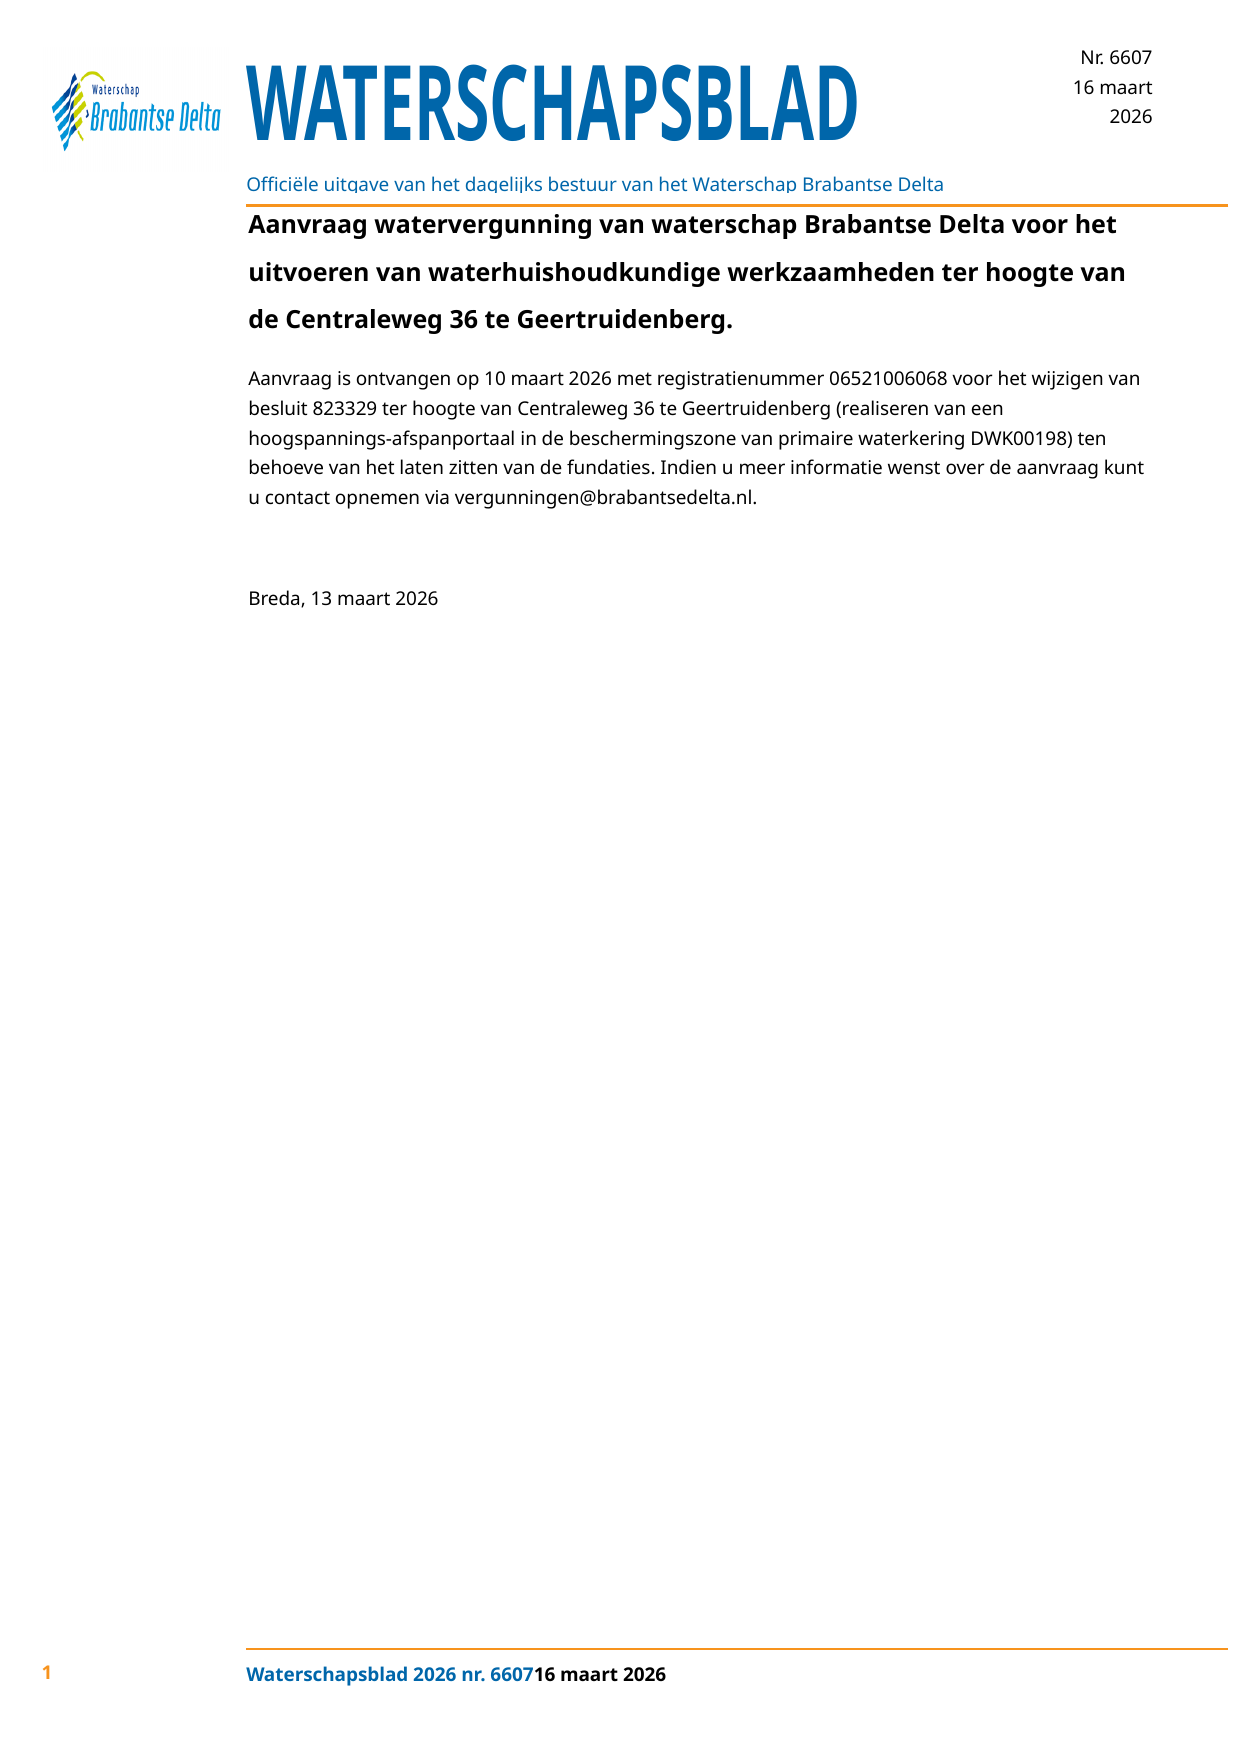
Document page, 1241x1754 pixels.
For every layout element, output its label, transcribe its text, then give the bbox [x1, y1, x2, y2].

text Aanvraag is ontvangen op 10 maart 2026 met registratienummer 06521006068 voor het wijzigen van besluit 823329 ter hoogte van Centraleweg 36 te Geertruidenberg (realiseren van een hoogspannings-afspanportaal in de beschermingszone van primaire waterkering DWK00198) ten behoeve van het laten zitten van de fundaties. Indien u meer informatie wenst over de aanvraag kunt u contact opnemen via vergunningen@brabantsedelta.nl. [248, 366, 1152, 509]
text Breda, 13 maart 2026 [248, 585, 1152, 610]
picture [41, 47, 231, 172]
text Aanvraag watervergunning van waterschap Brabantse Delta voor het uitvoeren van waterhuishoudkundige werkzaamheden ter hoogte van de Centraleweg 36 te Geertruidenberg. [248, 207, 1152, 336]
